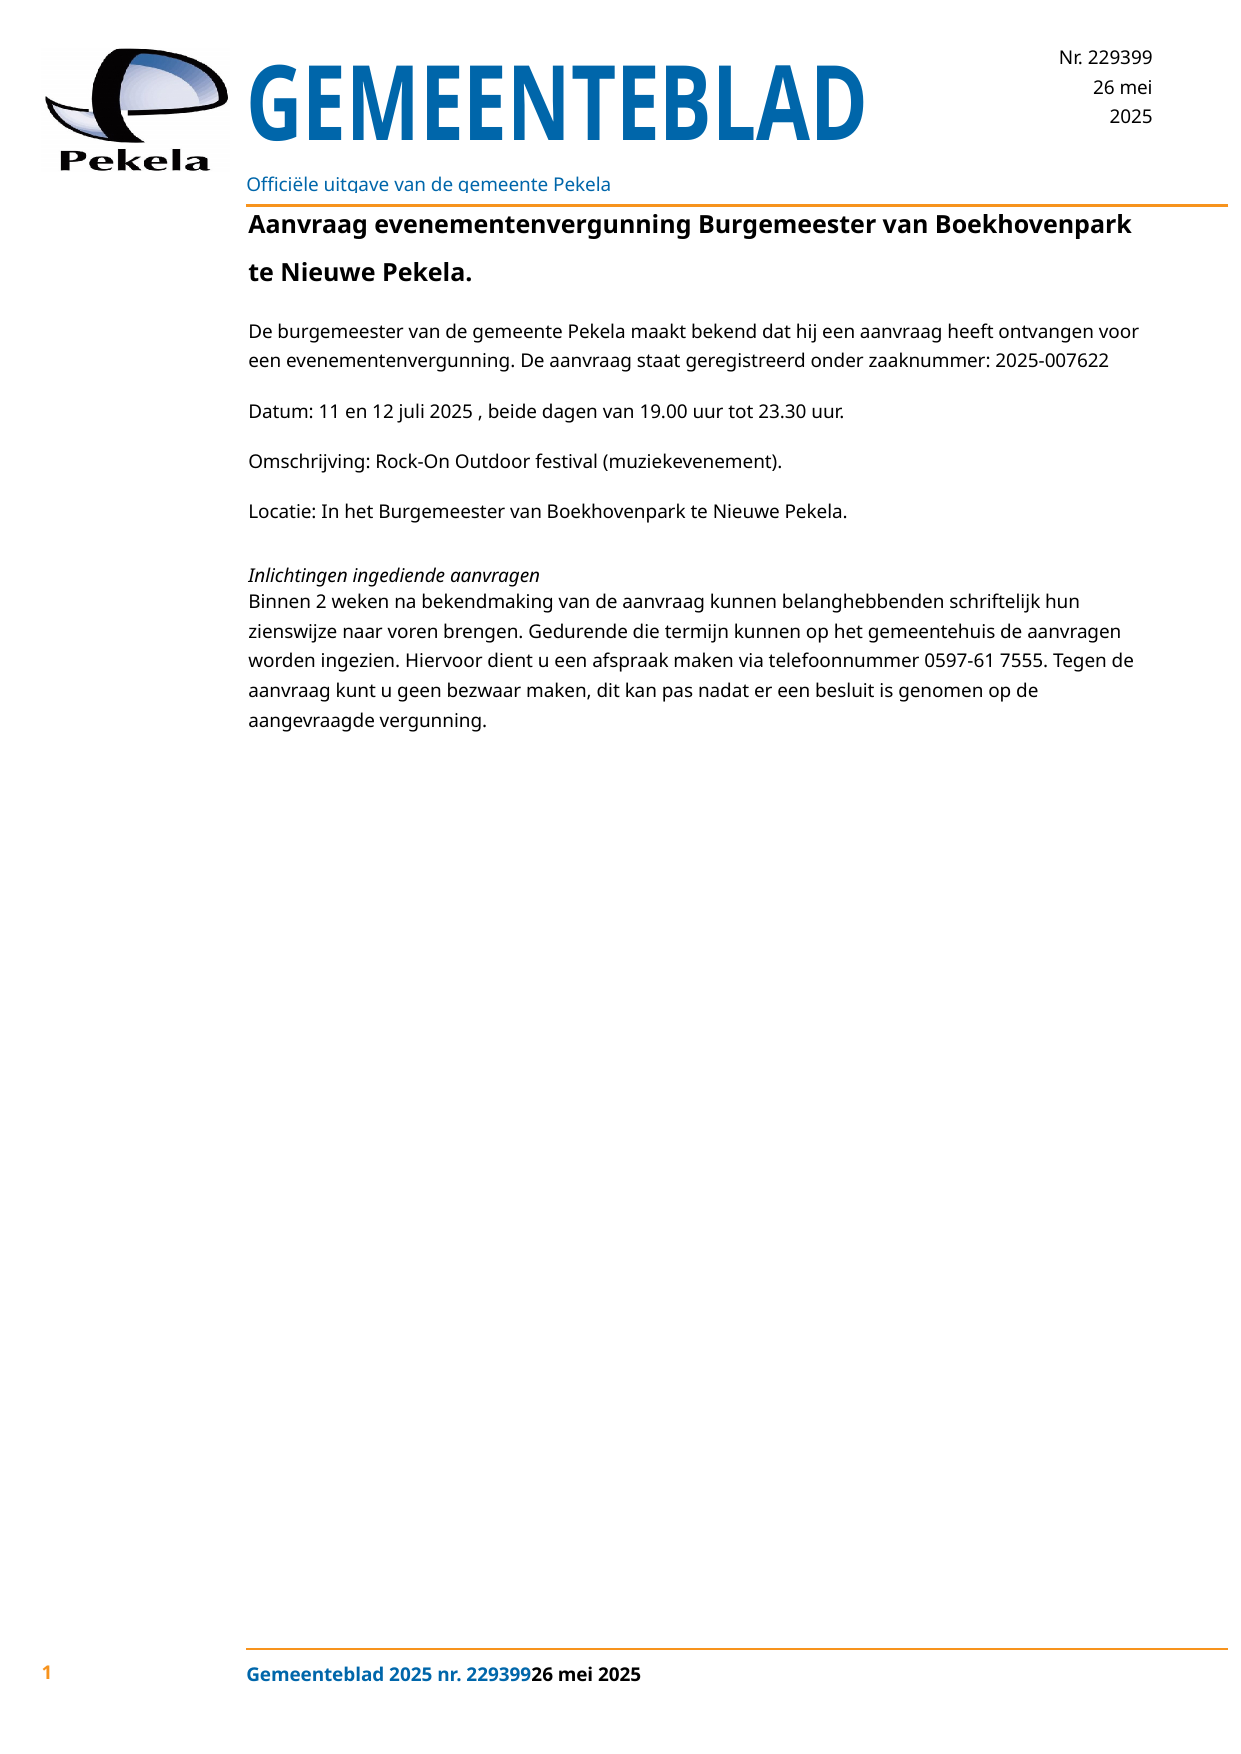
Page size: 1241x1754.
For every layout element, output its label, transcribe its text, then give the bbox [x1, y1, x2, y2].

text Omschrijving: Rock-On Outdoor festival (muziekevenement). [248, 448, 1152, 474]
text Datum: 11 en 12 juli 2025 , beide dagen van 19.00 uur tot 23.30 uur. [248, 398, 1152, 424]
picture [41, 47, 231, 172]
text Binnen 2 weken na bekendmaking van de aanvraag kunnen belanghebbenden schriftelijk hun zienswijze naar voren brengen. Gedurende die termijn kunnen op het gemeentehuis de aanvragen worden ingezien. Hiervoor dient u een afspraak maken via telefoonnummer 0597-61 7555. Tegen de aanvraag kunt u geen bezwaar maken, dit kan pas nadat er een besluit is genomen op de aangevraagde vergunning. [248, 588, 1152, 732]
text Inlichtingen ingediende aanvragen [248, 563, 1152, 588]
text Aanvraag evenementenvergunning Burgemeester van Boekhovenpark te Nieuwe Pekela. [248, 207, 1152, 288]
text Locatie: In het Burgemeester van Boekhovenpark te Nieuwe Pekela. [248, 499, 1152, 524]
text De burgemeester van de gemeente Pekela maakt bekend dat hij een aanvraag heeft ontvangen voor een evenementenvergunning. De aanvraag staat geregistreerd onder zaaknummer: 2025-007622 [248, 318, 1152, 373]
